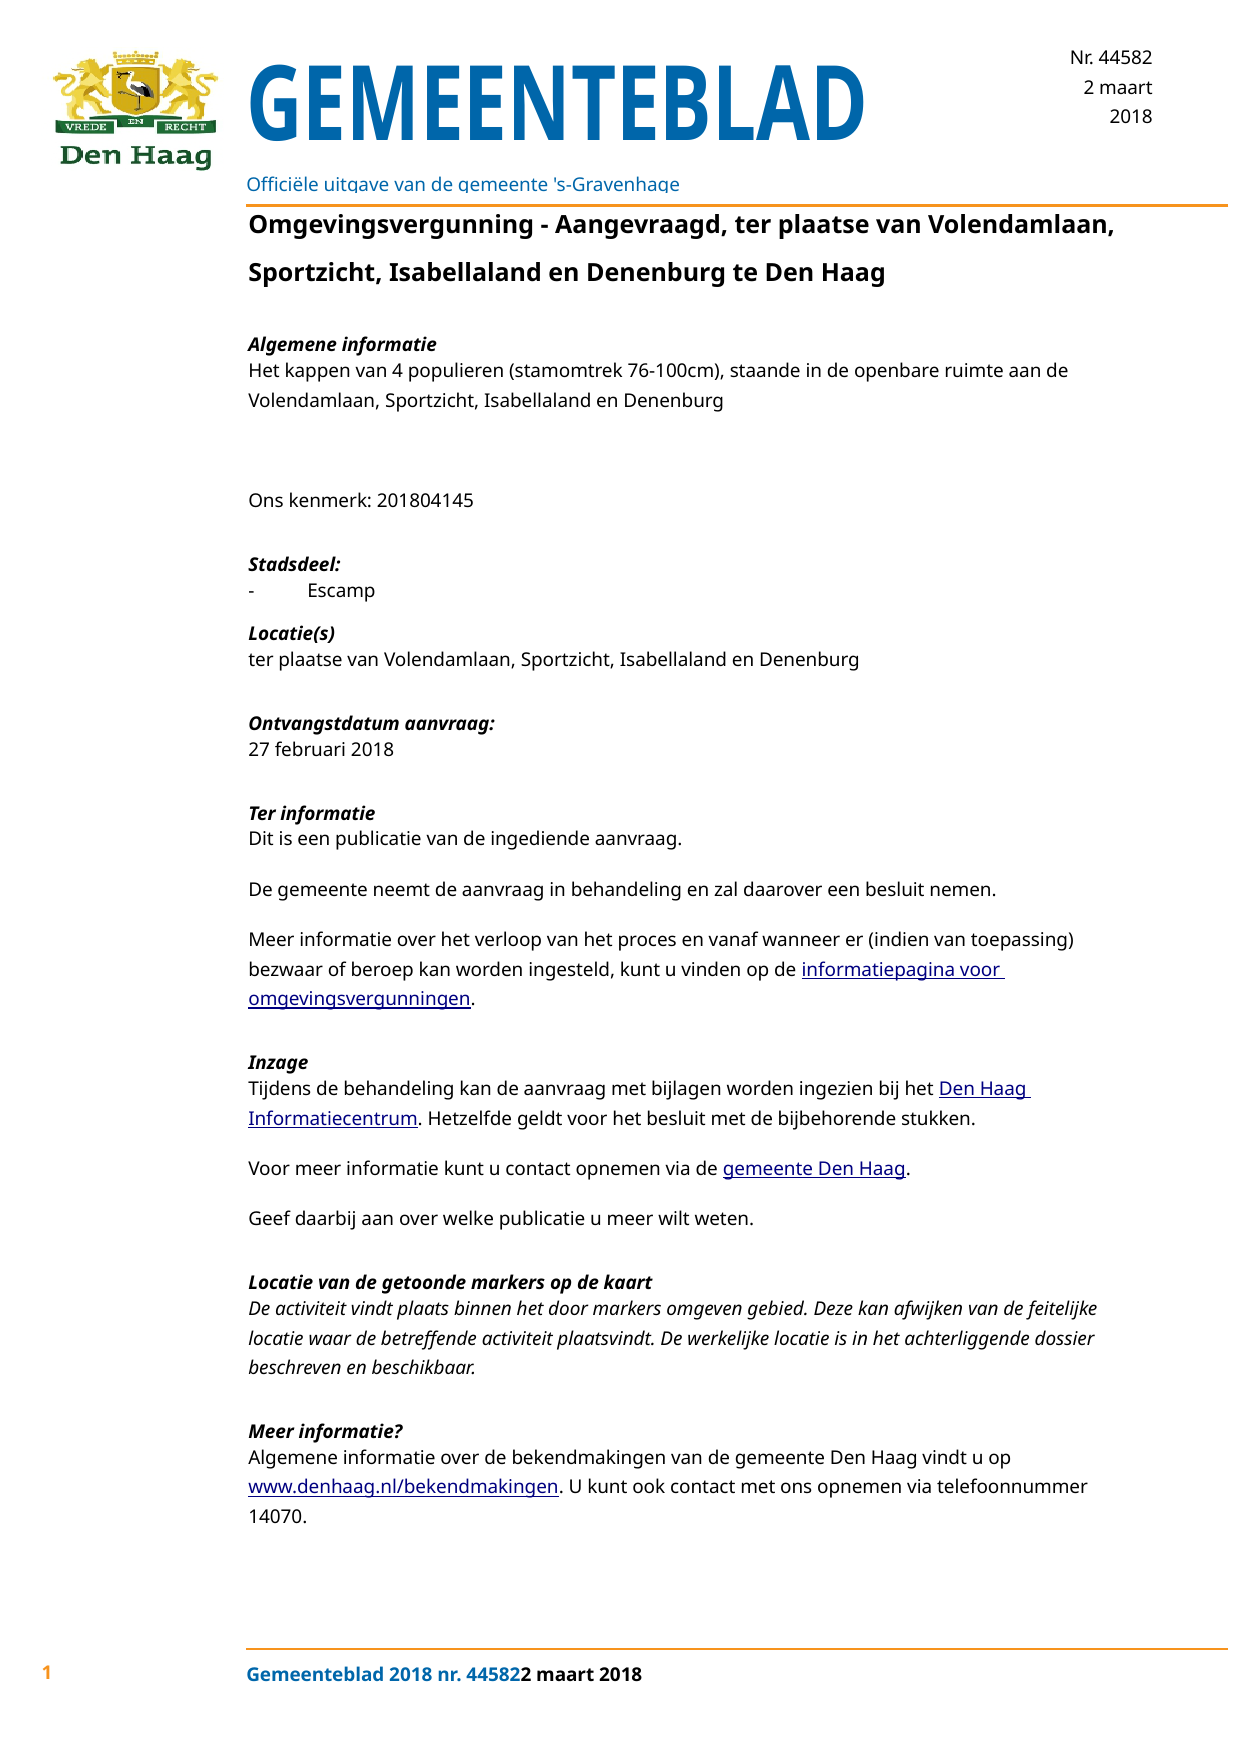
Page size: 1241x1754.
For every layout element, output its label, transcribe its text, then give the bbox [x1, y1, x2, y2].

text Ontvangstdatum aanvraag: [248, 710, 1152, 736]
text Algemene informatie [248, 331, 1152, 357]
text Ons kenmerk: 201804145 [248, 488, 1152, 513]
list Escamp [248, 577, 1152, 603]
text Locatie(s) [248, 620, 1152, 646]
text Meer informatie over het verloop van het proces en vanaf wanneer er (indien van toepassing) bezwaar of beroep kan worden ingesteld, kunt u vinden op de informatiepagina voor omgevingsvergunningen. [248, 926, 1152, 1011]
text Omgevingsvergunning - Aangevraagd, ter plaatse van Volendamlaan, Sportzicht, Isabellaland en Denenburg te Den Haag [248, 207, 1152, 288]
text Geef daarbij aan over welke publicatie u meer wilt weten. [248, 1206, 1152, 1231]
text Stadsdeel: [248, 552, 1152, 577]
text Meer informatie? [248, 1418, 1152, 1444]
text Algemene informatie over de bekendmakingen van de gemeente Den Haag vindt u op www.denhaag.nl/bekendmakingen. U kunt ook contact met ons opnemen via telefoonnummer 14070. [248, 1444, 1152, 1529]
text Ter informatie [248, 800, 1152, 826]
text Locatie van de getoonde markers op de kaart [248, 1269, 1152, 1295]
text Tijdens de behandeling kan de aanvraag met bijlagen worden ingezien bij het Den Haag Informatiecentrum. Hetzelfde geldt voor het besluit met de bijbehorende stukken. [248, 1075, 1152, 1131]
text 27 februari 2018 [248, 736, 1152, 762]
text ter plaatse van Volendamlaan, Sportzicht, Isabellaland en Denenburg [248, 646, 1152, 672]
text De gemeente neemt de aanvraag in behandeling en zal daarover een besluit nemen. [248, 876, 1152, 902]
text Inzage [248, 1049, 1152, 1075]
picture [41, 47, 231, 172]
text De activiteit vindt plaats binnen het door markers omgeven gebied. Deze kan afwijken van de feitelijke locatie waar de betreffende activiteit plaatsvindt. De werkelijke locatie is in het achterliggende dossier beschreven en beschikbaar. [248, 1295, 1152, 1380]
text Voor meer informatie kunt u contact opnemen via de gemeente Den Haag. [248, 1155, 1152, 1181]
text Dit is een publicatie van de ingediende aanvraag. [248, 826, 1152, 851]
text Het kappen van 4 populieren (stamomtrek 76-100cm), staande in de openbare ruimte aan de Volendamlaan, Sportzicht, Isabellaland en Denenburg [248, 357, 1152, 412]
